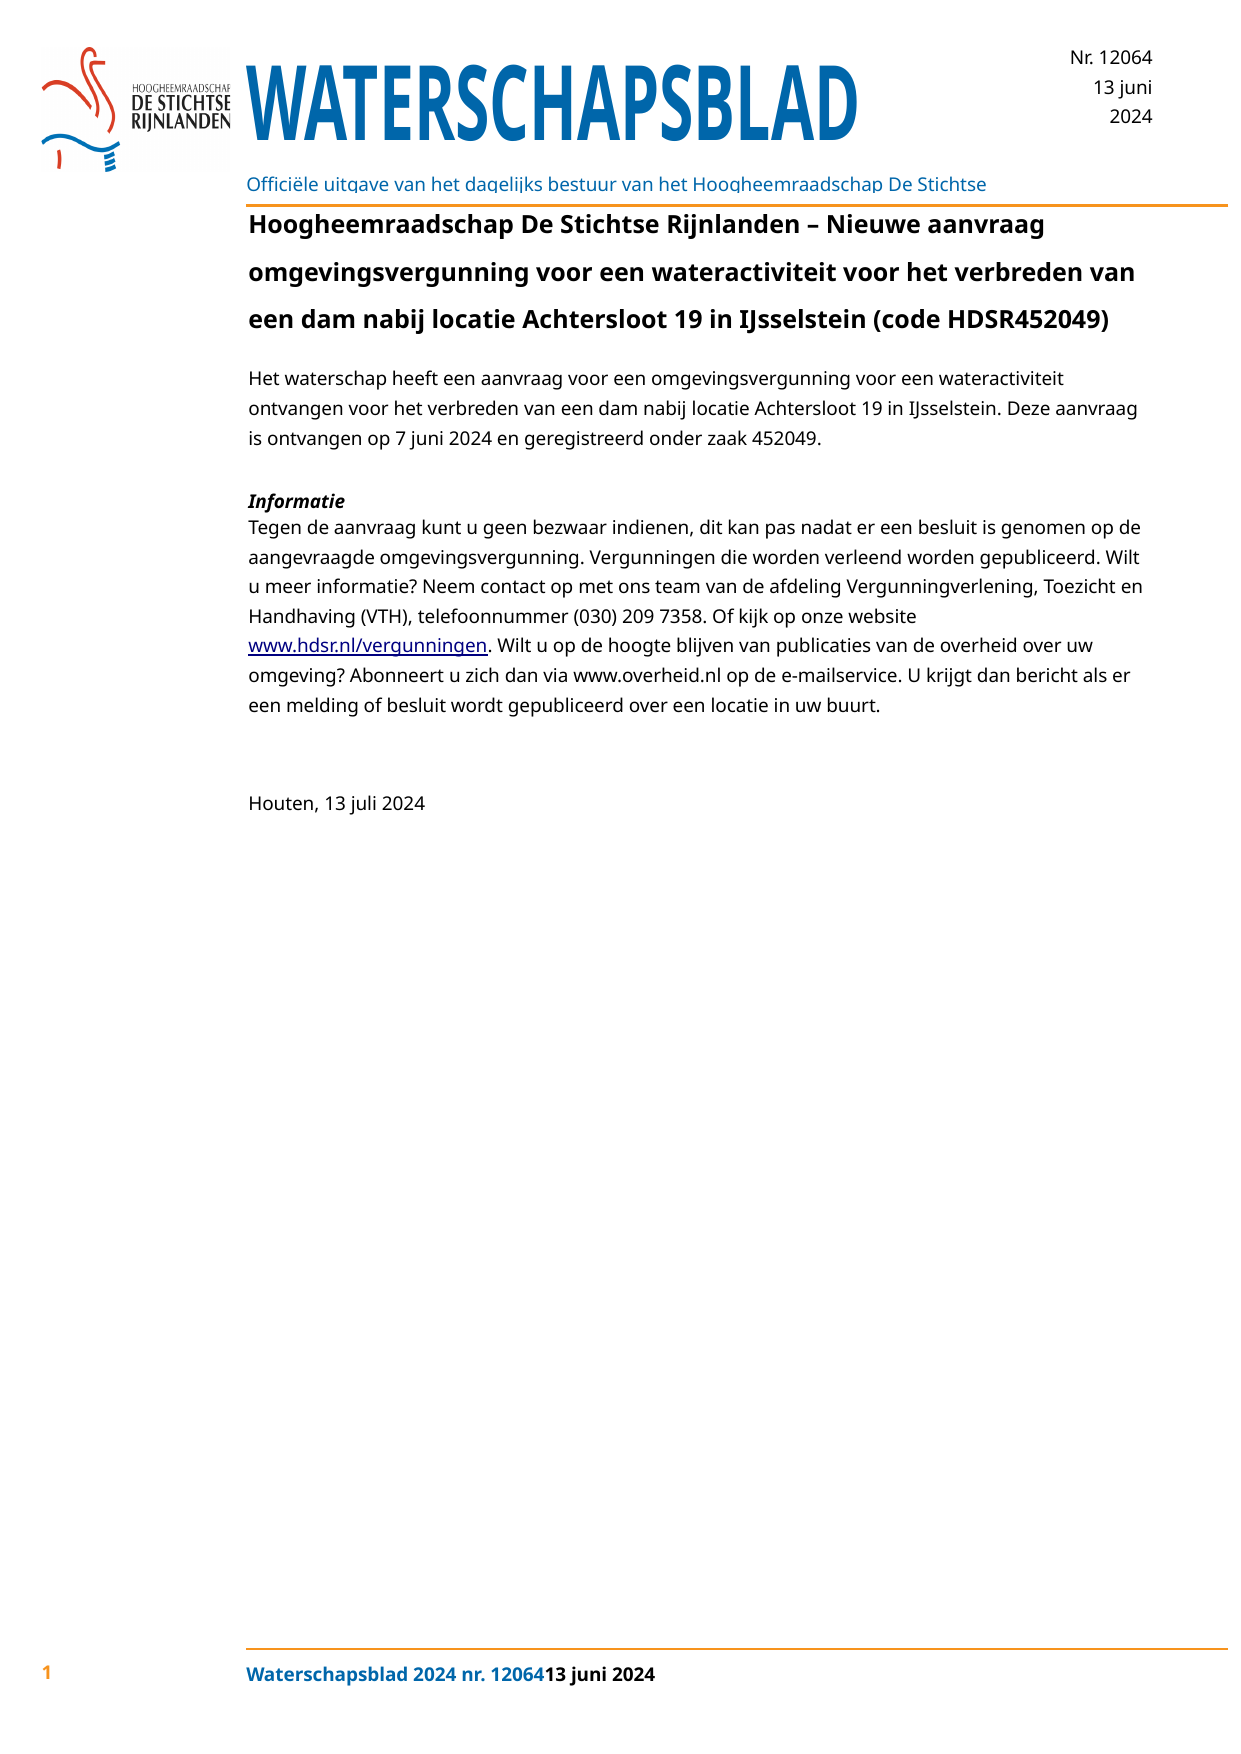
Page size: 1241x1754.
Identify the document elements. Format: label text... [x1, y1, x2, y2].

text Hoogheemraadschap De Stichtse Rijnlanden – Nieuwe aanvraag omgevingsvergunning voor een wateractiviteit voor het verbreden van een dam nabij locatie Achtersloot 19 in IJsselstein (code HDSR452049) [248, 207, 1152, 336]
text Tegen de aanvraag kunt u geen bezwaar indienen, dit kan pas nadat er een besluit is genomen op de aangevraagde omgevingsvergunning. Vergunningen die worden verleend worden gepubliceerd. Wilt u meer informatie? Neem contact op met ons team van de afdeling Vergunningverlening, Toezicht en Handhaving (VTH), telefoonnummer (030) 209 7358. Of kijk op onze website www.hdsr.nl/vergunningen. Wilt u op de hoogte blijven van publicaties van de overheid over uw omgeving? Abonneert u zich dan via www.overheid.nl op de e-mailservice. U krijgt dan bericht als er een melding of besluit wordt gepubliceerd over een locatie in uw buurt. [248, 514, 1152, 718]
picture [41, 47, 231, 172]
text Houten, 13 juli 2024 [248, 790, 1152, 816]
text Het waterschap heeft een aanvraag voor een omgevingsvergunning voor een wateractiviteit ontvangen voor het verbreden van een dam nabij locatie Achtersloot 19 in IJsselstein. Deze aanvraag is ontvangen op 7 juni 2024 en geregistreerd onder zaak 452049. [248, 366, 1152, 450]
text Informatie [248, 489, 1152, 514]
